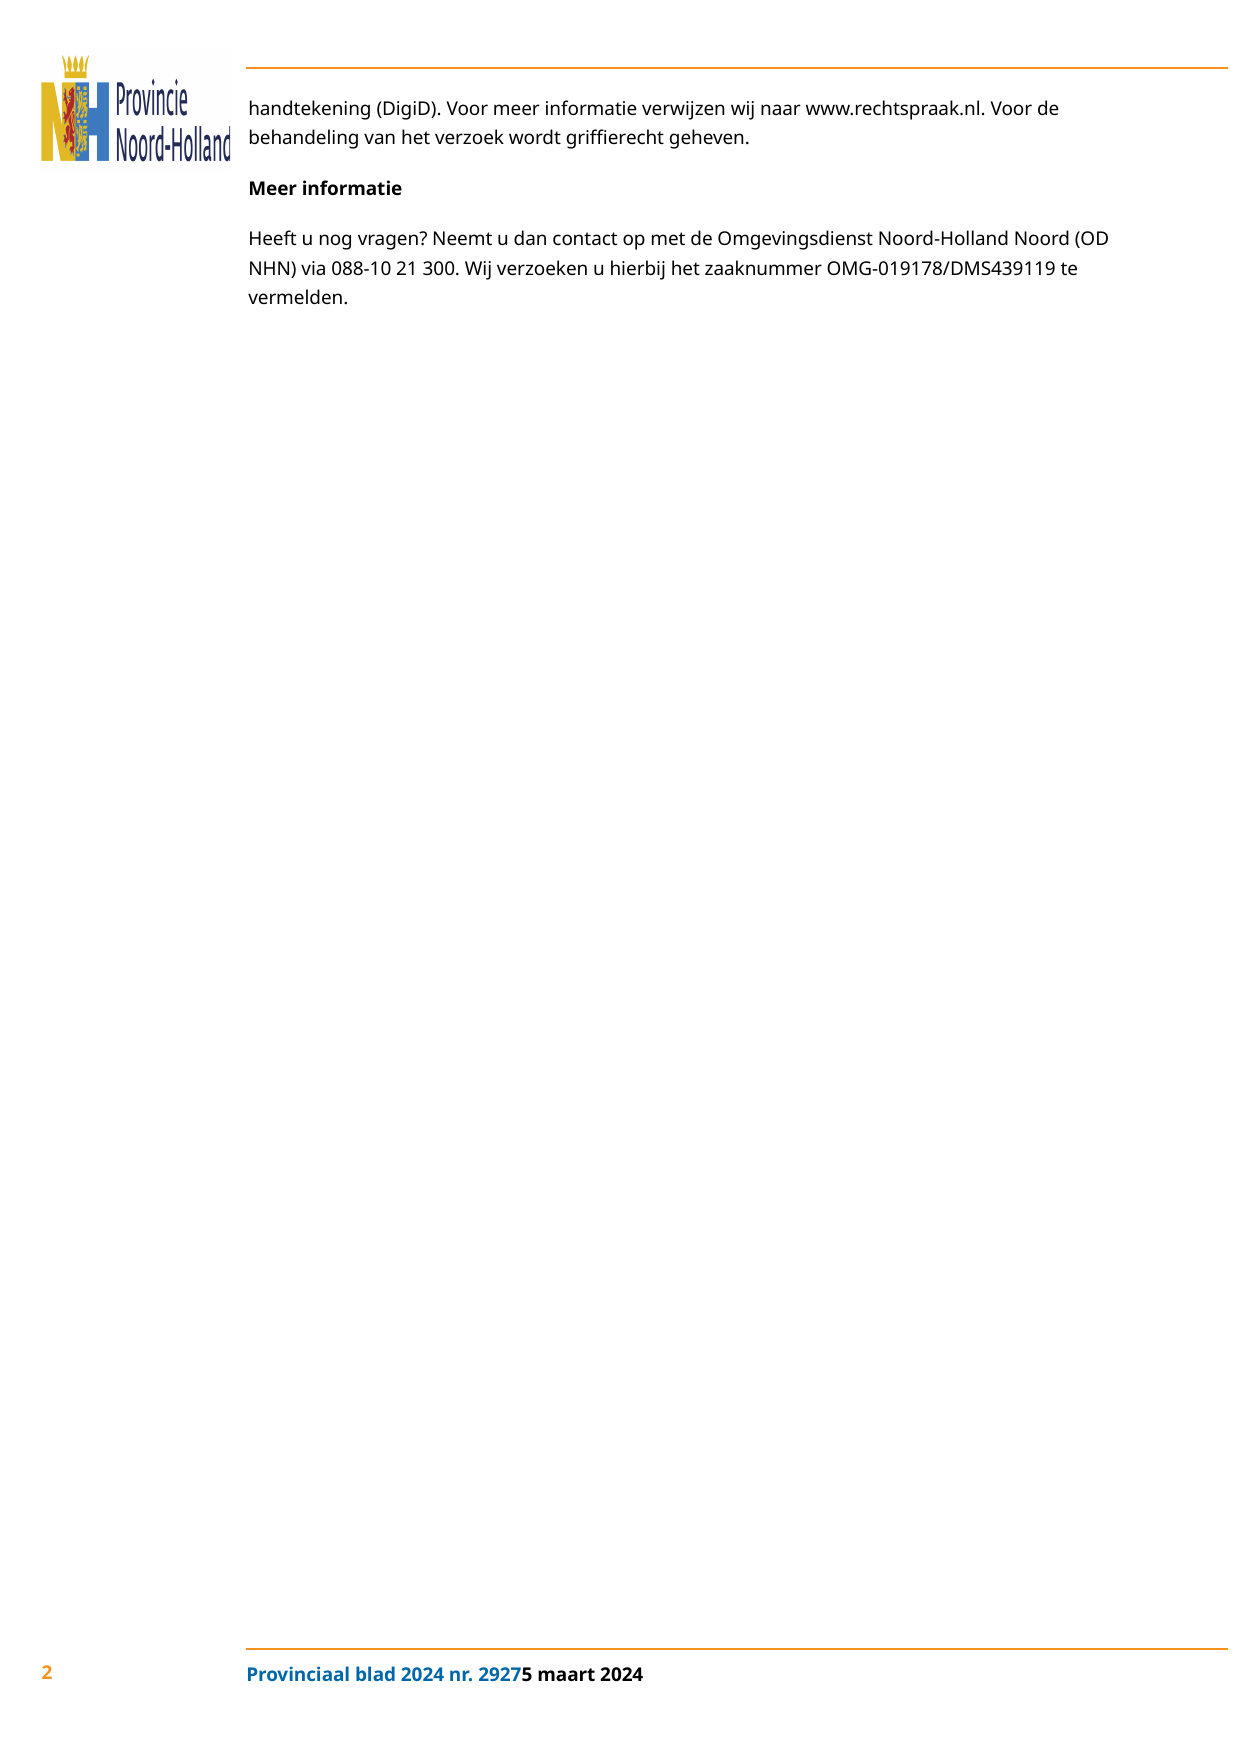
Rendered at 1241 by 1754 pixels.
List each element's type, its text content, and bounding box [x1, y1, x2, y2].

text Meer informatie [248, 175, 1152, 201]
picture [41, 47, 231, 172]
text Heeft u nog vragen? Neemt u dan contact op met de Omgevingsdienst Noord-Holland Noord (OD NHN) via 088-10 21 300. Wij verzoeken u hierbij het zaaknummer OMG-019178/DMS439119 te vermelden. [248, 225, 1152, 310]
text handtekening (DigiD). Voor meer informatie verwijzen wij naar www.rechtspraak.nl. Voor de behandeling van het verzoek wordt griffierecht geheven. [248, 95, 1152, 150]
